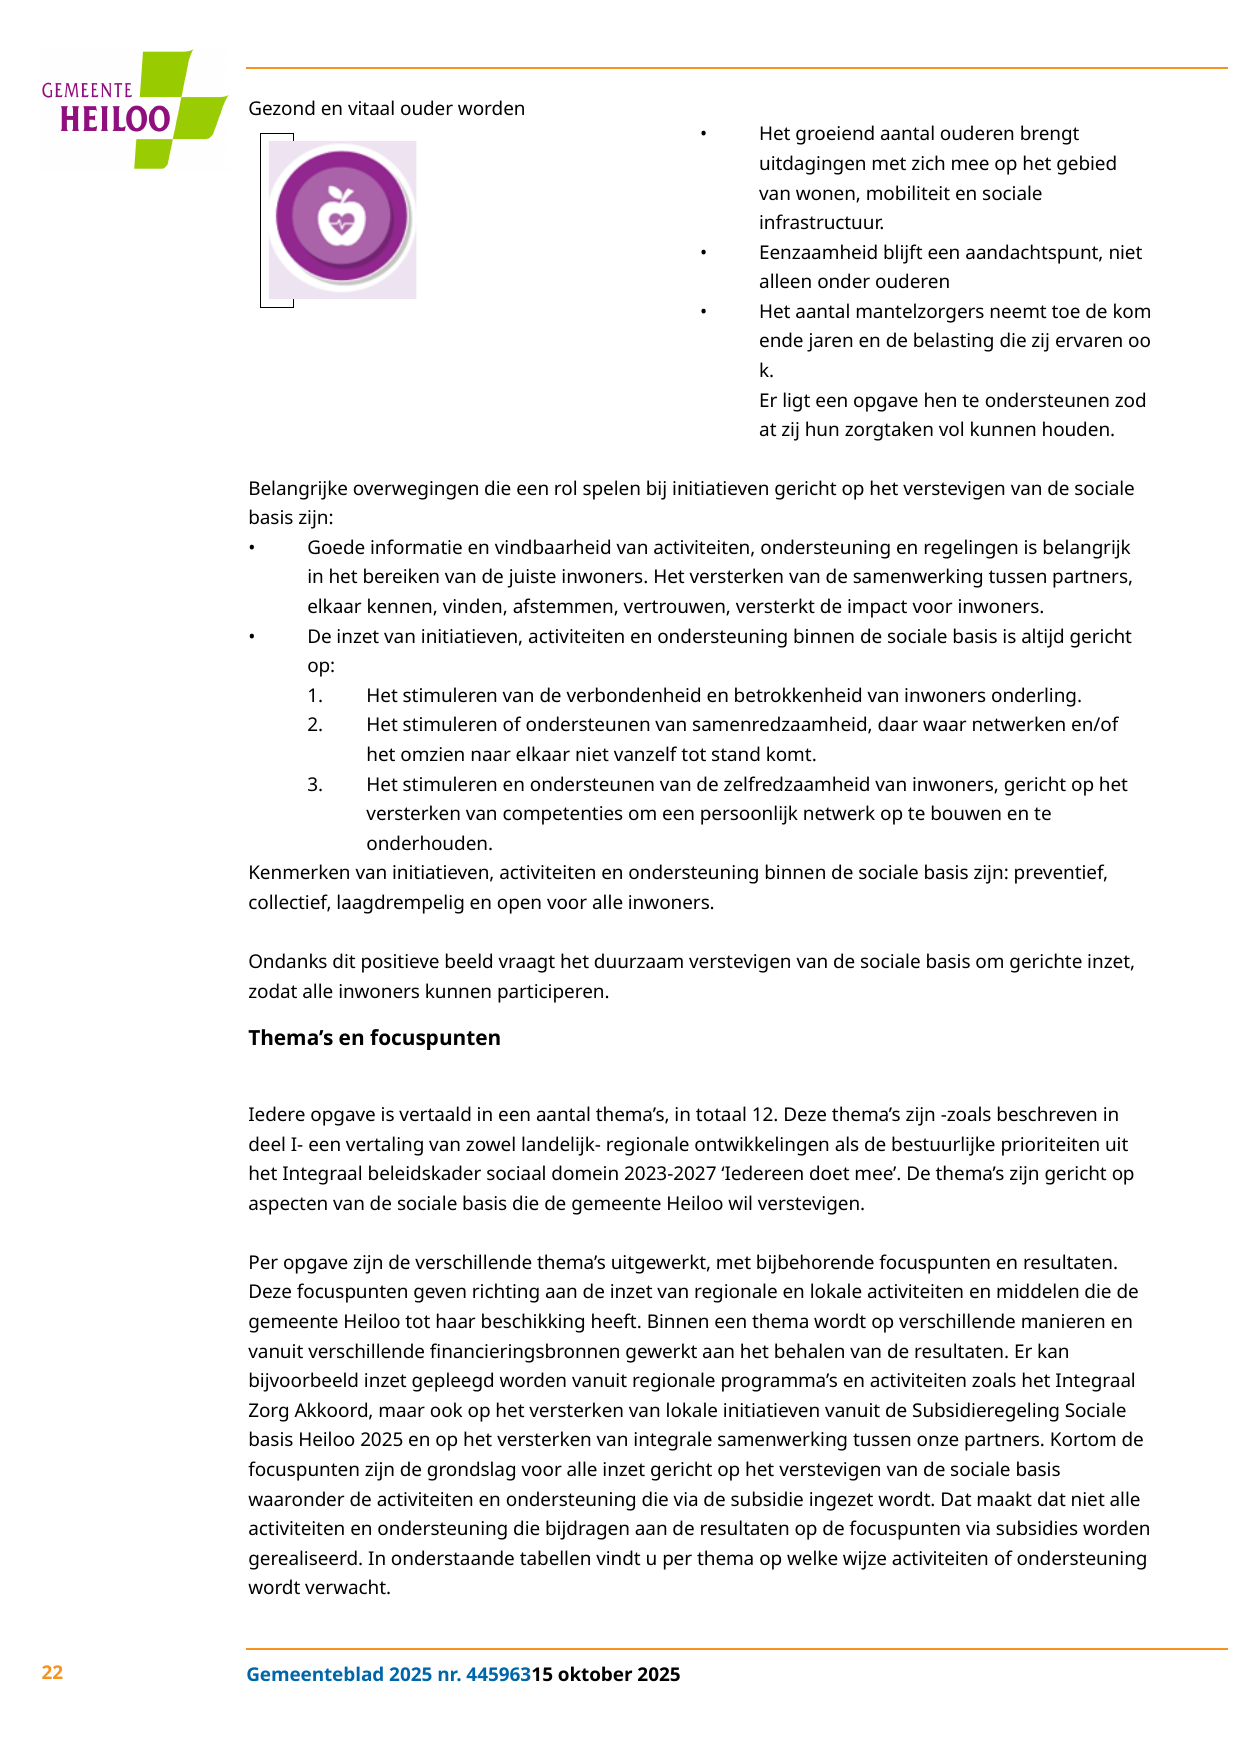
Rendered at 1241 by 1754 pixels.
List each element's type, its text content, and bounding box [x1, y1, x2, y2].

list Het stimuleren van de verbondenheid en betrokkenheid van inwoners onderling. [307, 682, 1152, 708]
list Het stimuleren of ondersteunen van samenredzaamheid, daar waar netwerken en/of het omzien naar elkaar niet vanzelf tot stand komt. [307, 712, 1152, 767]
text Per opgave zijn de verschillende thema’s uitgewerkt, met bijbehorende focuspunten en resultaten. Deze focuspunten geven richting aan de inzet van regionale en lokale activiteiten en middelen die de gemeente Heiloo tot haar beschikking heeft. Binnen een thema wordt op verschillende manieren en vanuit verschillende financieringsbronnen gewerkt aan het behalen van de resultaten. Er kan bijvoorbeeld inzet gepleegd worden vanuit regionale programma’s en activiteiten zoals het Integraal Zorg Akkoord, maar ook op het versterken van lokale initiatieven vanuit de Subsidieregeling Sociale basis Heiloo 2025 en op het versterken van integrale samenwerking tussen onze partners. Kortom de focuspunten zijn de grondslag voor alle inzet gericht op het verstevigen van de sociale basis waaronder de activiteiten en ondersteuning die via de subsidie ingezet wordt. Dat maakt dat niet alle activiteiten en ondersteuning die bijdragen aan de resultaten op de focuspunten via subsidies worden gerealiseerd. In onderstaande tabellen vindt u per thema op welke wijze activiteiten of ondersteuning wordt verwacht. [248, 1249, 1152, 1600]
list Goede informatie en vindbaarheid van activiteiten, ondersteuning en regelingen is belangrijk in het bereiken van de juiste inwoners. Het versterken van de samenwerking tussen partners, elkaar kennen, vinden, afstemmen, vertrouwen, versterkt de impact voor inwoners. [248, 534, 1152, 619]
table_cell [248, 299, 700, 442]
text Iedere opgave is vertaald in een aantal thema’s, in totaal 12. Deze thema’s zijn -zoals beschreven in deel I- een vertaling van zowel landelijk- regionale ontwikkelingen als de bestuurlijke prioriteiten uit het Integraal beleidskader sociaal domein 2023-2027 ‘Iedereen doet mee’. De thema’s zijn gericht op aspecten van de sociale basis die de gemeente Heiloo wil verstevigen. [248, 1101, 1152, 1216]
list De inzet van initiatieven, activiteiten en ondersteuning binnen de sociale basis is altijd gericht op: [248, 623, 1152, 678]
table_cell [261, 299, 293, 307]
table_cell Het groeiend aantal ouderen brengt uitdagingen met zich mee op het gebied van wonen, mobiliteit en sociale infrastructuur. Eenzaamheid blijft een aandachtspunt, niet alleen onder ouderen Het aantal mantelzorgers neemt toe de komende jaren en de belasting die zij ervaren ook. Er ligt een opgave hen te ondersteunen zodat zij hun zorgtaken vol kunnen houden. [700, 121, 1152, 442]
list Het stimuleren en ondersteunen van de zelfredzaamheid van inwoners, gericht op het versterken van competenties om een persoonlijk netwerk op te bouwen en te onderhouden. [307, 771, 1152, 856]
table_cell [248, 121, 700, 298]
text Belangrijke overwegingen die een rol spelen bij initiatieven gericht op het verstevigen van de sociale basis zijn: [248, 475, 1152, 530]
picture [41, 47, 231, 172]
table_cell [261, 134, 293, 298]
text Ondanks dit positieve beeld vraagt het duurzaam verstevigen van de sociale basis om gerichte inzet, zodat alle inwoners kunnen participeren. [248, 948, 1152, 1003]
text Thema’s en focuspunten [248, 1023, 1152, 1052]
table_cell Gezond en vitaal ouder worden [248, 95, 1152, 121]
picture [268, 141, 417, 299]
text Kenmerken van initiatieven, activiteiten en ondersteuning binnen de sociale basis zijn: preventief, collectief, laagdrempelig en open voor alle inwoners. [248, 859, 1152, 915]
